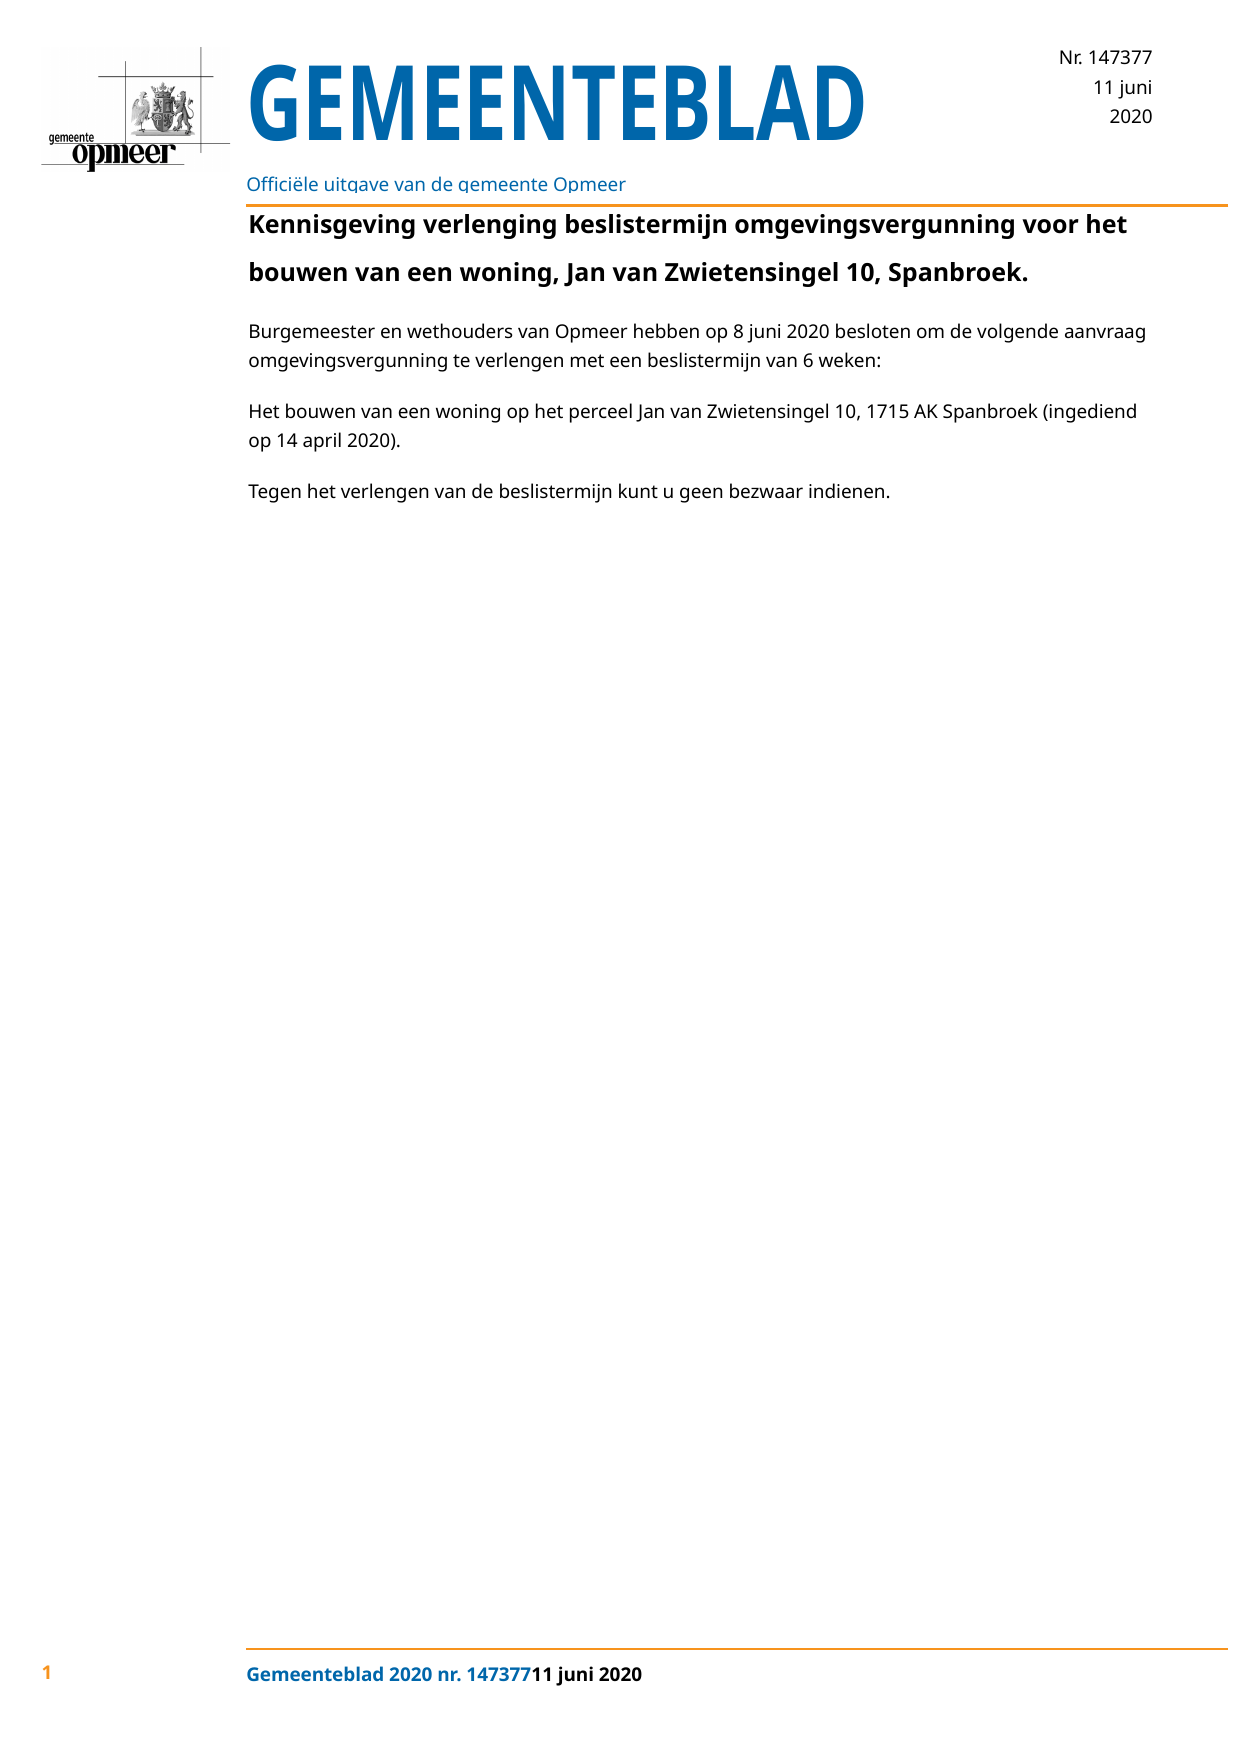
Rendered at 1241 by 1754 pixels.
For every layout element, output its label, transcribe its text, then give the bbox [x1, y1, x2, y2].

text Het bouwen van een woning op het perceel Jan van Zwietensingel 10, 1715 AK Spanbroek (ingediend op 14 april 2020). [248, 398, 1152, 453]
text Burgemeester en wethouders van Opmeer hebben op 8 juni 2020 besloten om de volgende aanvraag omgevingsvergunning te verlengen met een beslistermijn van 6 weken: [248, 318, 1152, 373]
text Tegen het verlengen van de beslistermijn kunt u geen bezwaar indienen. [248, 478, 1152, 504]
picture [41, 47, 231, 172]
text Kennisgeving verlenging beslistermijn omgevingsvergunning voor het bouwen van een woning, Jan van Zwietensingel 10, Spanbroek. [248, 207, 1152, 288]
